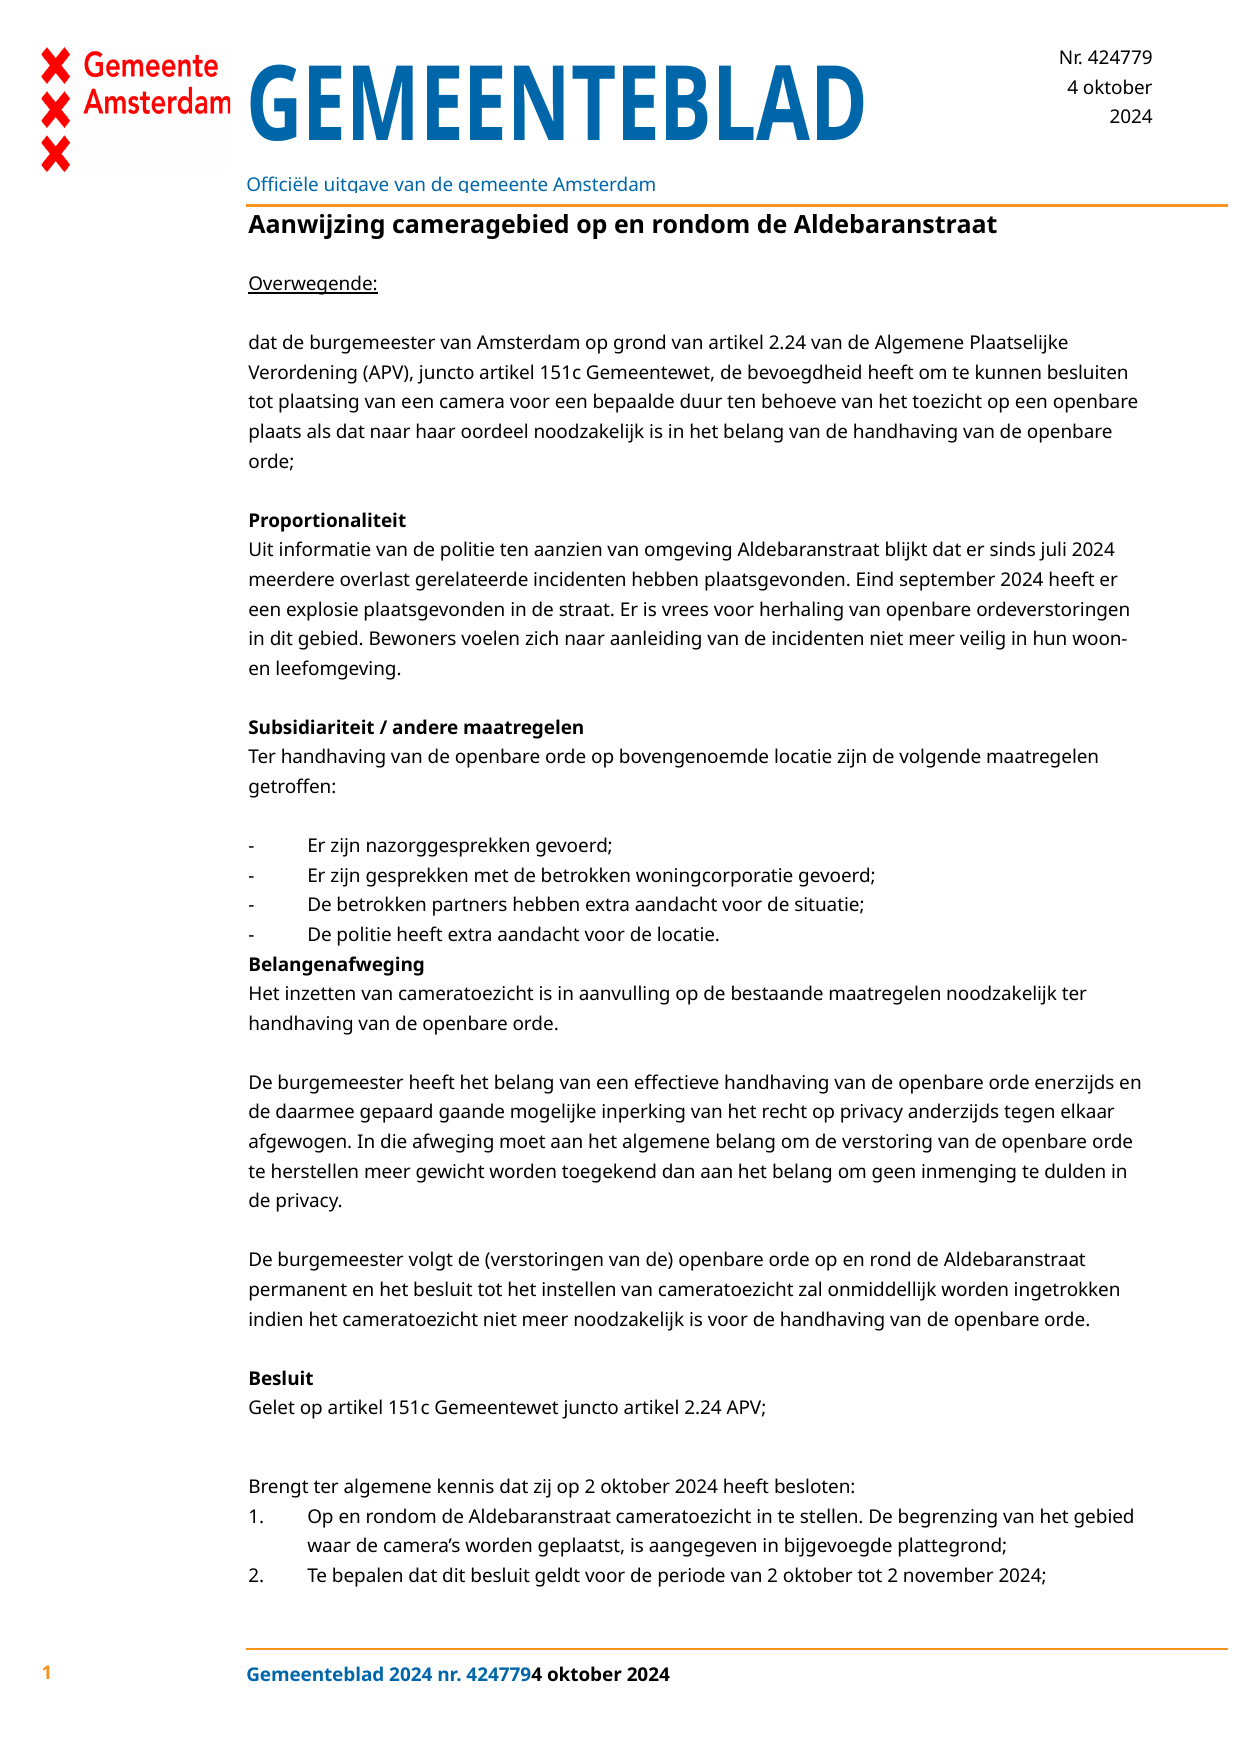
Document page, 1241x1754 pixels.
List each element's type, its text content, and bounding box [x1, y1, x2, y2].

text Gelet op artikel 151c Gemeentewet juncto artikel 2.24 APV; [248, 1394, 1152, 1420]
text Uit informatie van de politie ten aanzien van omgeving Aldebaranstraat blijkt dat er sinds juli 2024 meerdere overlast gerelateerde incidenten hebben plaatsgevonden. Eind september 2024 heeft er een explosie plaatsgevonden in de straat. Er is vrees voor herhaling van openbare ordeverstoringen in dit gebied. Bewoners voelen zich naar aanleiding van de incidenten niet meer veilig in hun woon- en leefomgeving. [248, 537, 1152, 681]
list Te bepalen dat dit besluit geldt voor de periode van 2 oktober tot 2 november 2024; [248, 1562, 1152, 1588]
text Besluit [248, 1365, 1152, 1391]
list De politie heeft extra aandacht voor de locatie. [248, 921, 1152, 947]
list Er zijn gesprekken met de betrokken woningcorporatie gevoerd; [248, 862, 1152, 888]
text Aanwijzing cameragebied op en rondom de Aldebaranstraat [248, 207, 1152, 241]
text De burgemeester heeft het belang van een effectieve handhaving van de openbare orde enerzijds en de daarmee gepaard gaande mogelijke inperking van het recht op privacy anderzijds tegen elkaar afgewogen. In die afweging moet aan het algemene belang om de verstoring van de openbare orde te herstellen meer gewicht worden toegekend dan aan het belang om geen inmenging te dulden in de privacy. [248, 1069, 1152, 1213]
text Overwegende: [248, 270, 1152, 296]
list Op en rondom de Aldebaranstraat cameratoezicht in te stellen. De begrenzing van het gebied waar de camera’s worden geplaatst, is aangegeven in bijgevoegde plattegrond; [248, 1503, 1152, 1558]
list Er zijn nazorggesprekken gevoerd; [248, 832, 1152, 858]
text Proportionaliteit [248, 507, 1152, 533]
text Belangenafweging [248, 951, 1152, 976]
picture [41, 47, 231, 172]
text dat de burgemeester van Amsterdam op grond van artikel 2.24 van de Algemene Plaatselijke Verordening (APV), juncto artikel 151c Gemeentewet, de bevoegdheid heeft om te kunnen besluiten tot plaatsing van een camera voor een bepaalde duur ten behoeve van het toezicht op een openbare plaats als dat naar haar oordeel noodzakelijk is in het belang van de handhaving van de openbare orde; [248, 329, 1152, 473]
text De burgemeester volgt de (verstoringen van de) openbare orde op en rond de Aldebaranstraat permanent en het besluit tot het instellen van cameratoezicht zal onmiddellijk worden ingetrokken indien het cameratoezicht niet meer noodzakelijk is voor de handhaving van de openbare orde. [248, 1247, 1152, 1331]
text Subsidiariteit / andere maatregelen [248, 714, 1152, 740]
text Ter handhaving van de openbare orde op bovengenoemde locatie zijn de volgende maatregelen getroffen: [248, 744, 1152, 799]
text Het inzetten van cameratoezicht is in aanvulling op de bestaande maatregelen noodzakelijk ter handhaving van de openbare orde. [248, 980, 1152, 1036]
text Brengt ter algemene kennis dat zij op 2 oktober 2024 heeft besloten: [248, 1473, 1152, 1499]
list De betrokken partners hebben extra aandacht voor de situatie; [248, 892, 1152, 917]
